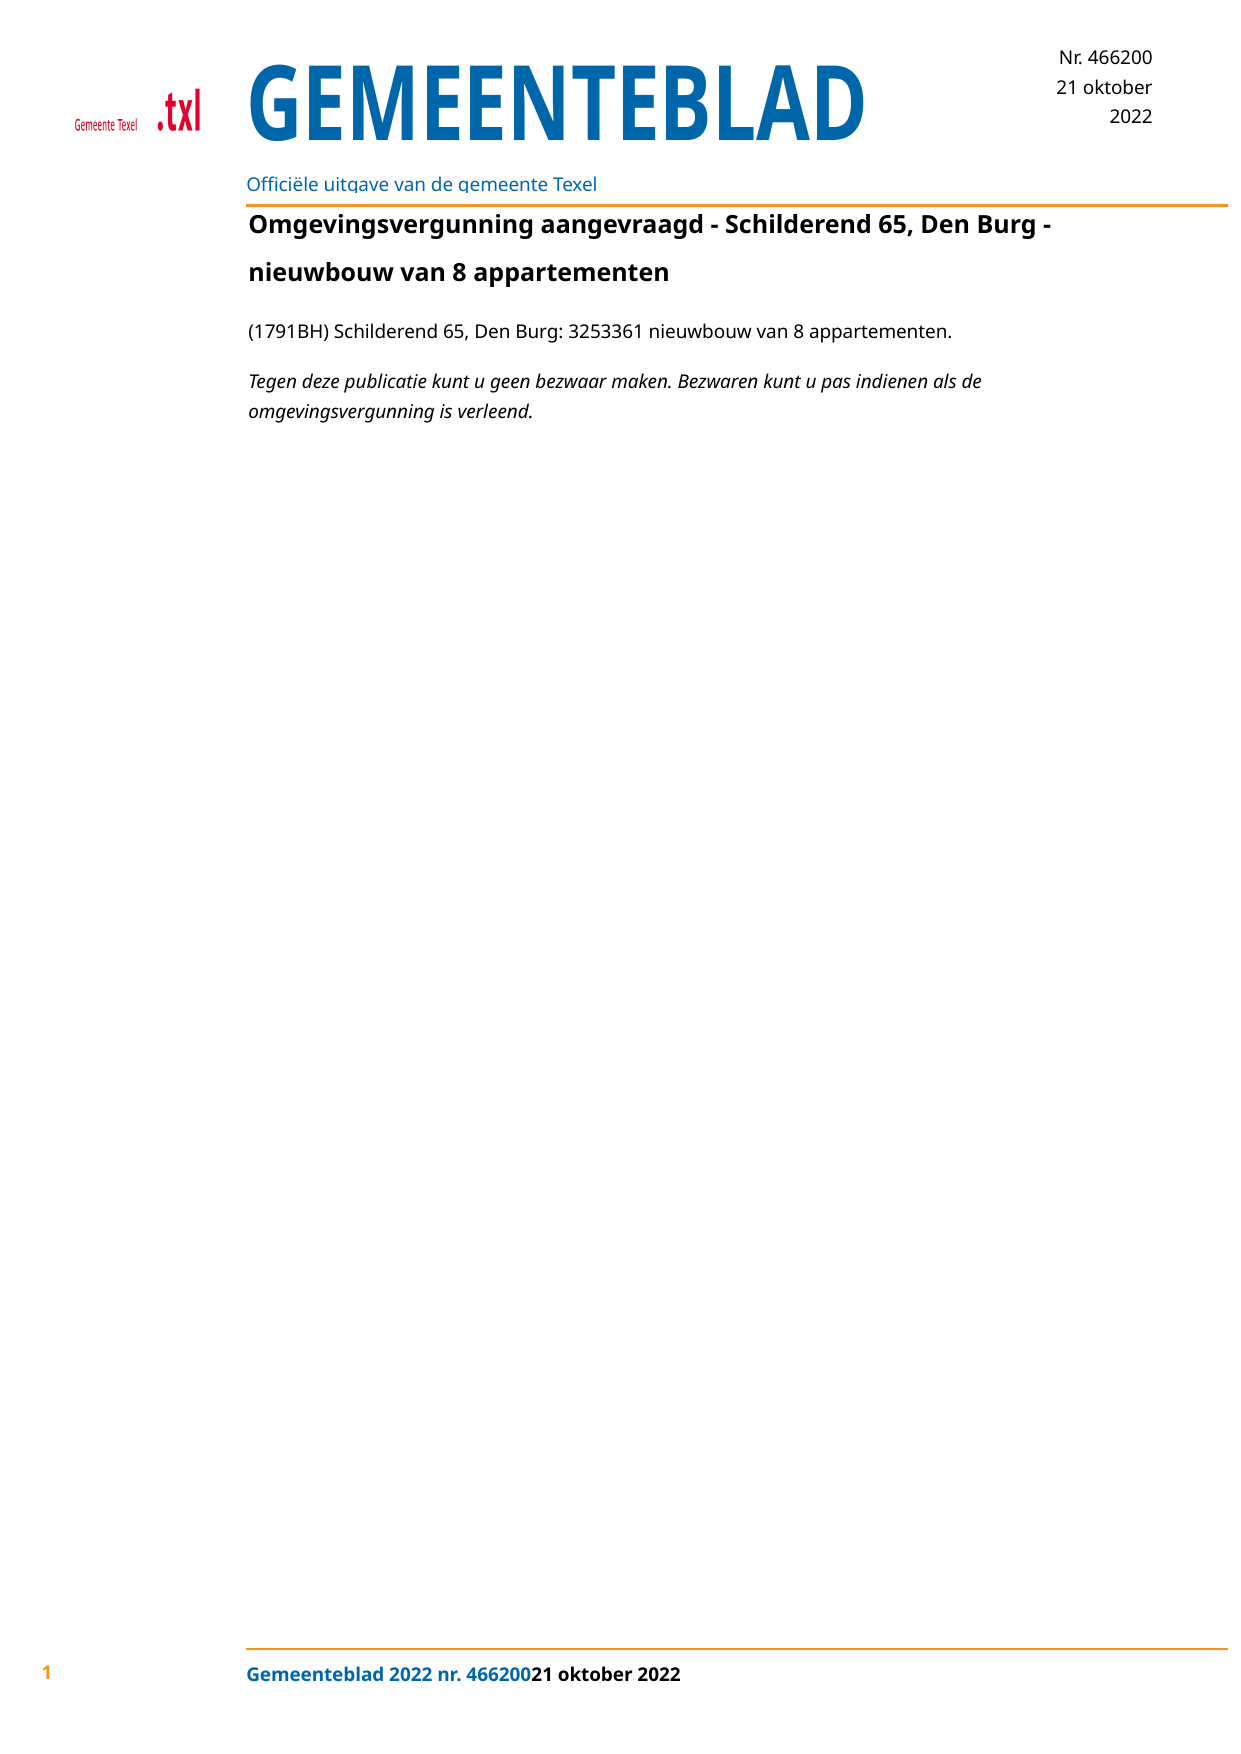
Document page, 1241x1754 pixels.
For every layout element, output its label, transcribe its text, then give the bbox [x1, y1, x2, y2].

text (1791BH) Schilderend 65, Den Burg: 3253361 nieuwbouw van 8 appartementen. [248, 318, 1152, 344]
picture [41, 47, 231, 172]
text Tegen deze publicatie kunt u geen bezwaar maken. Bezwaren kunt u pas indienen als de omgevingsvergunning is verleend. [248, 368, 1152, 424]
text Omgevingsvergunning aangevraagd - Schilderend 65, Den Burg - nieuwbouw van 8 appartementen [248, 207, 1152, 288]
